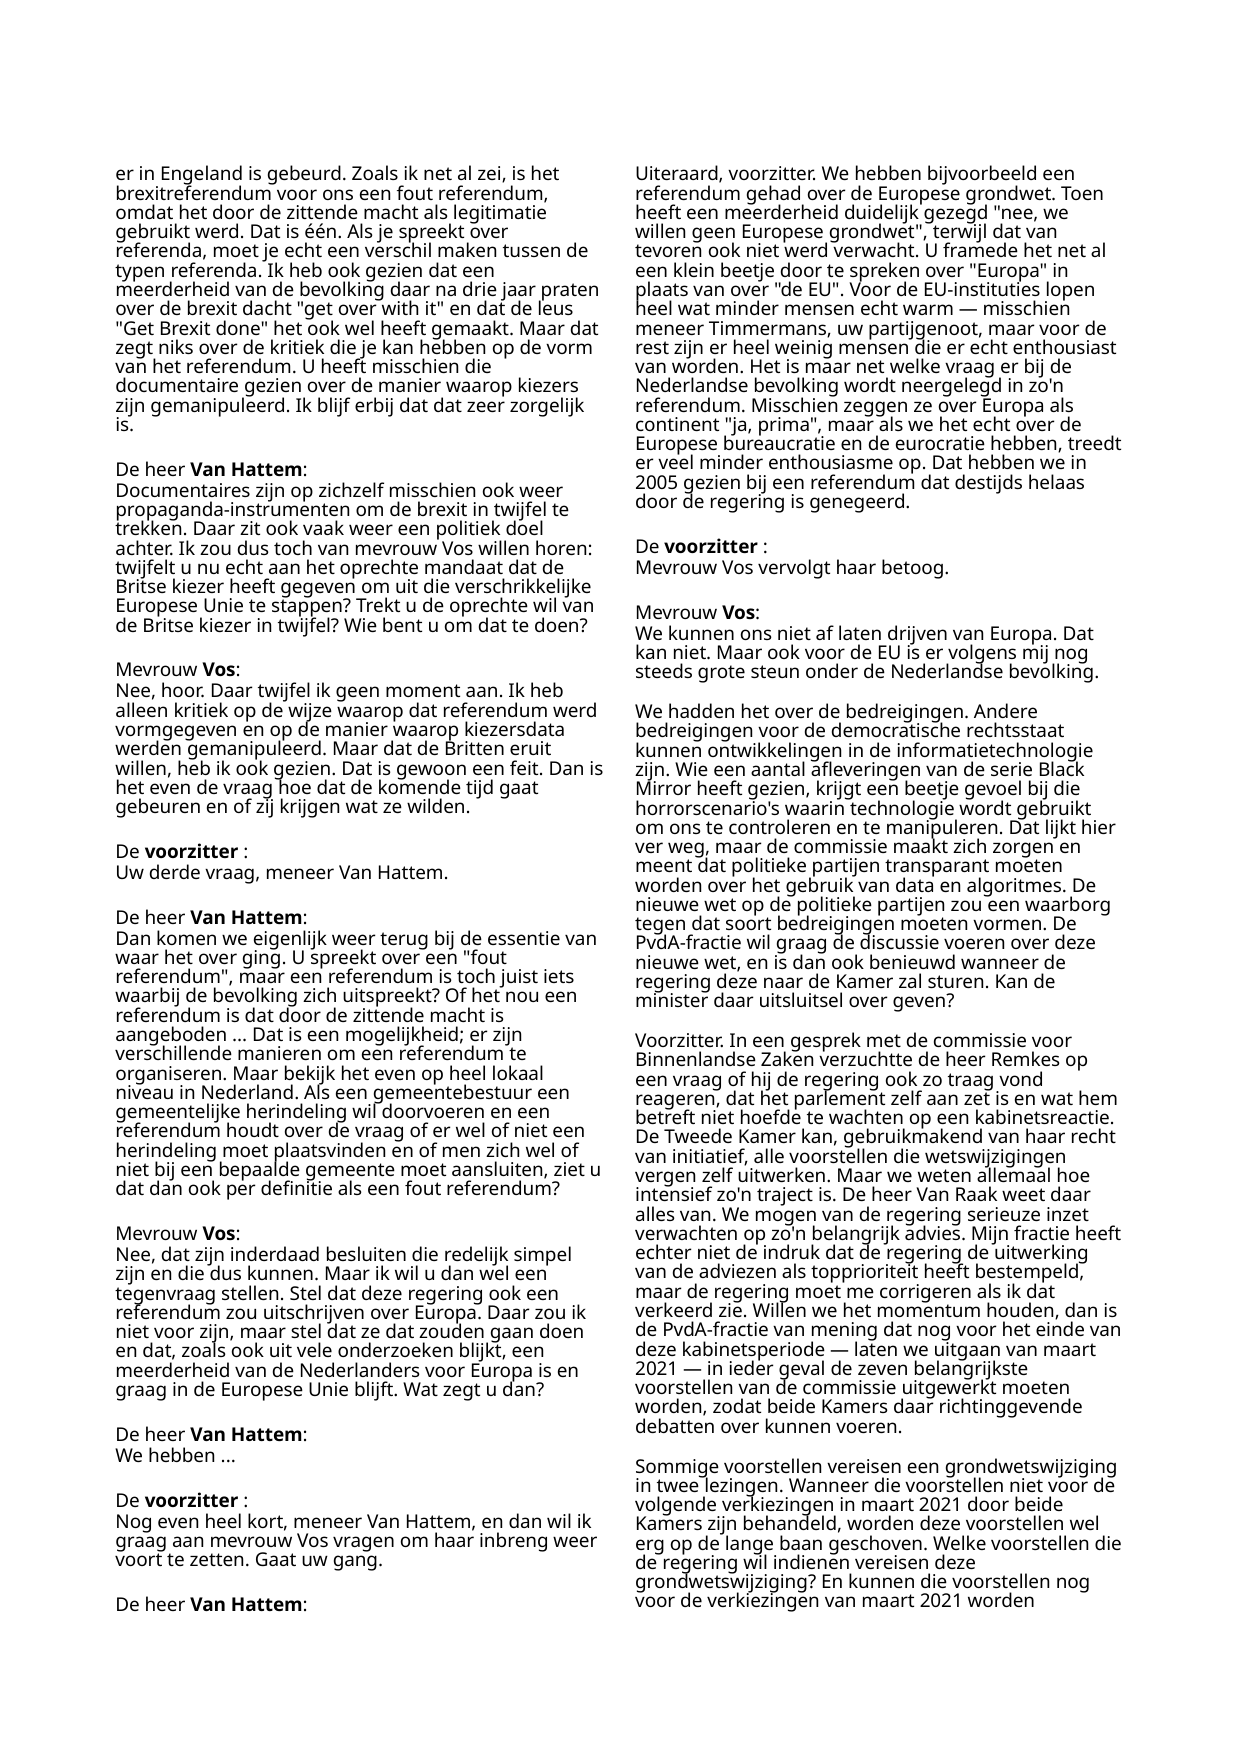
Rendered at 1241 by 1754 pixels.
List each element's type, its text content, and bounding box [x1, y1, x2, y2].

text Uiteraard, voorzitter. We hebben bijvoorbeeld een referendum gehad over de Europese grondwet. Toen heeft een meerderheid duidelijk gezegd "nee, we willen geen Europese grondwet", terwijl dat van tevoren ook niet werd verwacht. U framede het net al een klein beetje door te spreken over "Europa" in plaats van over "de EU". Voor de EU-instituties lopen heel wat minder mensen echt warm — misschien meneer Timmermans, uw partijgenoot, maar voor de rest zijn er heel weinig mensen die er echt enthousiast van worden. Het is maar net welke vraag er bij de Nederlandse bevolking wordt neergelegd in zo'n referendum. Misschien zeggen ze over Europa als continent "ja, prima", maar als we het echt over de Europese bureaucratie en de eurocratie hebben, treedt er veel minder enthousiasme op. Dat hebben we in 2005 gezien bij een referendum dat destijds helaas door de regering is genegeerd. [635, 165, 1125, 512]
text We hebben ... [115, 1447, 605, 1466]
text We kunnen ons niet af laten drijven van Europa. Dat kan niet. Maar ook voor de EU is er volgens mij nog steeds grote steun onder de Nederlandse bevolking. [635, 624, 1125, 682]
text De heer Van Hattem: [115, 1421, 605, 1447]
text Mevrouw Vos: [635, 599, 1125, 624]
text Nee, dat zijn inderdaad besluiten die redelijk simpel zijn en die dus kunnen. Maar ik wil u dan wel een tegenvraag stellen. Stel dat deze regering ook een referendum zou uitschrijven over Europa. Daar zou ik niet voor zijn, maar stel dat ze dat zouden gaan doen en dat, zoals ook uit vele onderzoeken blijkt, een meerderheid van de Nederlanders voor Europa is en graag in de Europese Unie blijft. Wat zegt u dan? [115, 1246, 605, 1400]
text Sommige voorstellen vereisen een grondwetswijziging in twee lezingen. Wanneer die voorstellen niet voor de volgende verkiezingen in maart 2021 door beide Kamers zijn behandeld, worden deze voorstellen wel erg op de lange baan geschoven. Welke voorstellen die de regering wil indienen vereisen deze grondwetswijziging? En kunnen die voorstellen nog voor de verkiezingen van maart 2021 worden [635, 1458, 1125, 1612]
text Uw derde vraag, meneer Van Hattem. [115, 864, 605, 883]
text De voorzitter : [115, 838, 605, 864]
text Mevrouw Vos: [115, 1220, 605, 1246]
text Dan komen we eigenlijk weer terug bij de essentie van waar het over ging. U spreekt over een "fout referendum", maar een referendum is toch juist iets waarbij de bevolking zich uitspreekt? Of het nou een referendum is dat door de zittende macht is aangeboden ... Dat is een mogelijkheid; er zijn verschillende manieren om een referendum te organiseren. Maar bekijk het even op heel lokaal niveau in Nederland. Als een gemeentebestuur een gemeentelijke herindeling wil doorvoeren en een referendum houdt over de vraag of er wel of niet een herindeling moet plaatsvinden en of men zich wel of niet bij een bepaalde gemeente moet aansluiten, ziet u dat dan ook per definitie als een fout referendum? [115, 930, 605, 1199]
text De voorzitter : [635, 533, 1125, 559]
text Mevrouw Vos: [115, 657, 605, 682]
text We hadden het over de bedreigingen. Andere bedreigingen voor de democratische rechtsstaat kunnen ontwikkelingen in de informatietechnologie zijn. Wie een aantal afleveringen van de serie Black Mirror heeft gezien, krijgt een beetje gevoel bij die horrorscenario's waarin technologie wordt gebruikt om ons te controleren en te manipuleren. Dat lijkt hier ver weg, maar de commissie maakt zich zorgen en meent dat politieke partijen transparant moeten worden over het gebruik van data en algoritmes. De nieuwe wet op de politieke partijen zou een waarborg tegen dat soort bedreigingen moeten vormen. De PvdA-fractie wil graag de discussie voeren over deze nieuwe wet, en is dan ook benieuwd wanneer de regering deze naar de Kamer zal sturen. Kan de minister daar uitsluitsel over geven? [635, 703, 1125, 1011]
text Voorzitter. In een gesprek met de commissie voor Binnenlandse Zaken verzuchtte de heer Remkes op een vraag of hij de regering ook zo traag vond reageren, dat het parlement zelf aan zet is en wat hem betreft niet hoefde te wachten op een kabinetsreactie. De Tweede Kamer kan, gebruikmakend van haar recht van initiatief, alle voorstellen die wetswijzigingen vergen zelf uitwerken. Maar we weten allemaal hoe intensief zo'n traject is. De heer Van Raak weet daar alles van. We mogen van de regering serieuze inzet verwachten op zo'n belangrijk advies. Mijn fractie heeft echter niet de indruk dat de regering de uitwerking van de adviezen als topprioriteit heeft bestempeld, maar de regering moet me corrigeren als ik dat verkeerd zie. Willen we het momentum houden, dan is de PvdA-fractie van mening dat nog voor het einde van deze kabinetsperiode — laten we uitgaan van maart 2021 — in ieder geval de zeven belangrijkste voorstellen van de commissie uitgewerkt moeten worden, zodat beide Kamers daar richtinggevende debatten over kunnen voeren. [635, 1032, 1125, 1437]
text Documentaires zijn op zichzelf misschien ook weer propaganda-instrumenten om de brexit in twijfel te trekken. Daar zit ook vaak weer een politiek doel achter. Ik zou dus toch van mevrouw Vos willen horen: twijfelt u nu echt aan het oprechte mandaat dat de Britse kiezer heeft gegeven om uit die verschrikkelijke Europese Unie te stappen? Trekt u de oprechte wil van de Britse kiezer in twijfel? Wie bent u om dat te doen? [115, 482, 605, 636]
text er in Engeland is gebeurd. Zoals ik net al zei, is het brexitreferendum voor ons een fout referendum, omdat het door de zittende macht als legitimatie gebruikt werd. Dat is één. Als je spreekt over referenda, moet je echt een verschil maken tussen de typen referenda. Ik heb ook gezien dat een meerderheid van de bevolking daar na drie jaar praten over de brexit dacht "get over with it" en dat de leus "Get Brexit done" het ook wel heeft gemaakt. Maar dat zegt niks over de kritiek die je kan hebben op de vorm van het referendum. U heeft misschien die documentaire gezien over de manier waarop kiezers zijn gemanipuleerd. Ik blijf erbij dat dat zeer zorgelijk is. [115, 165, 605, 435]
text De heer Van Hattem: [115, 1591, 605, 1617]
text De heer Van Hattem: [115, 904, 605, 930]
text De voorzitter : [115, 1487, 605, 1513]
text Nee, hoor. Daar twijfel ik geen moment aan. Ik heb alleen kritiek op de wijze waarop dat referendum werd vormgegeven en op de manier waarop kiezersdata werden gemanipuleerd. Maar dat de Britten eruit willen, heb ik ook gezien. Dat is gewoon een feit. Dan is het even de vraag hoe dat de komende tijd gaat gebeuren en of zij krijgen wat ze wilden. [115, 682, 605, 817]
text Nog even heel kort, meneer Van Hattem, en dan wil ik graag aan mevrouw Vos vragen om haar inbreng weer voort te zetten. Gaat uw gang. [115, 1513, 605, 1570]
text Mevrouw Vos vervolgt haar betoog. [635, 559, 1125, 578]
text De heer Van Hattem: [115, 456, 605, 482]
